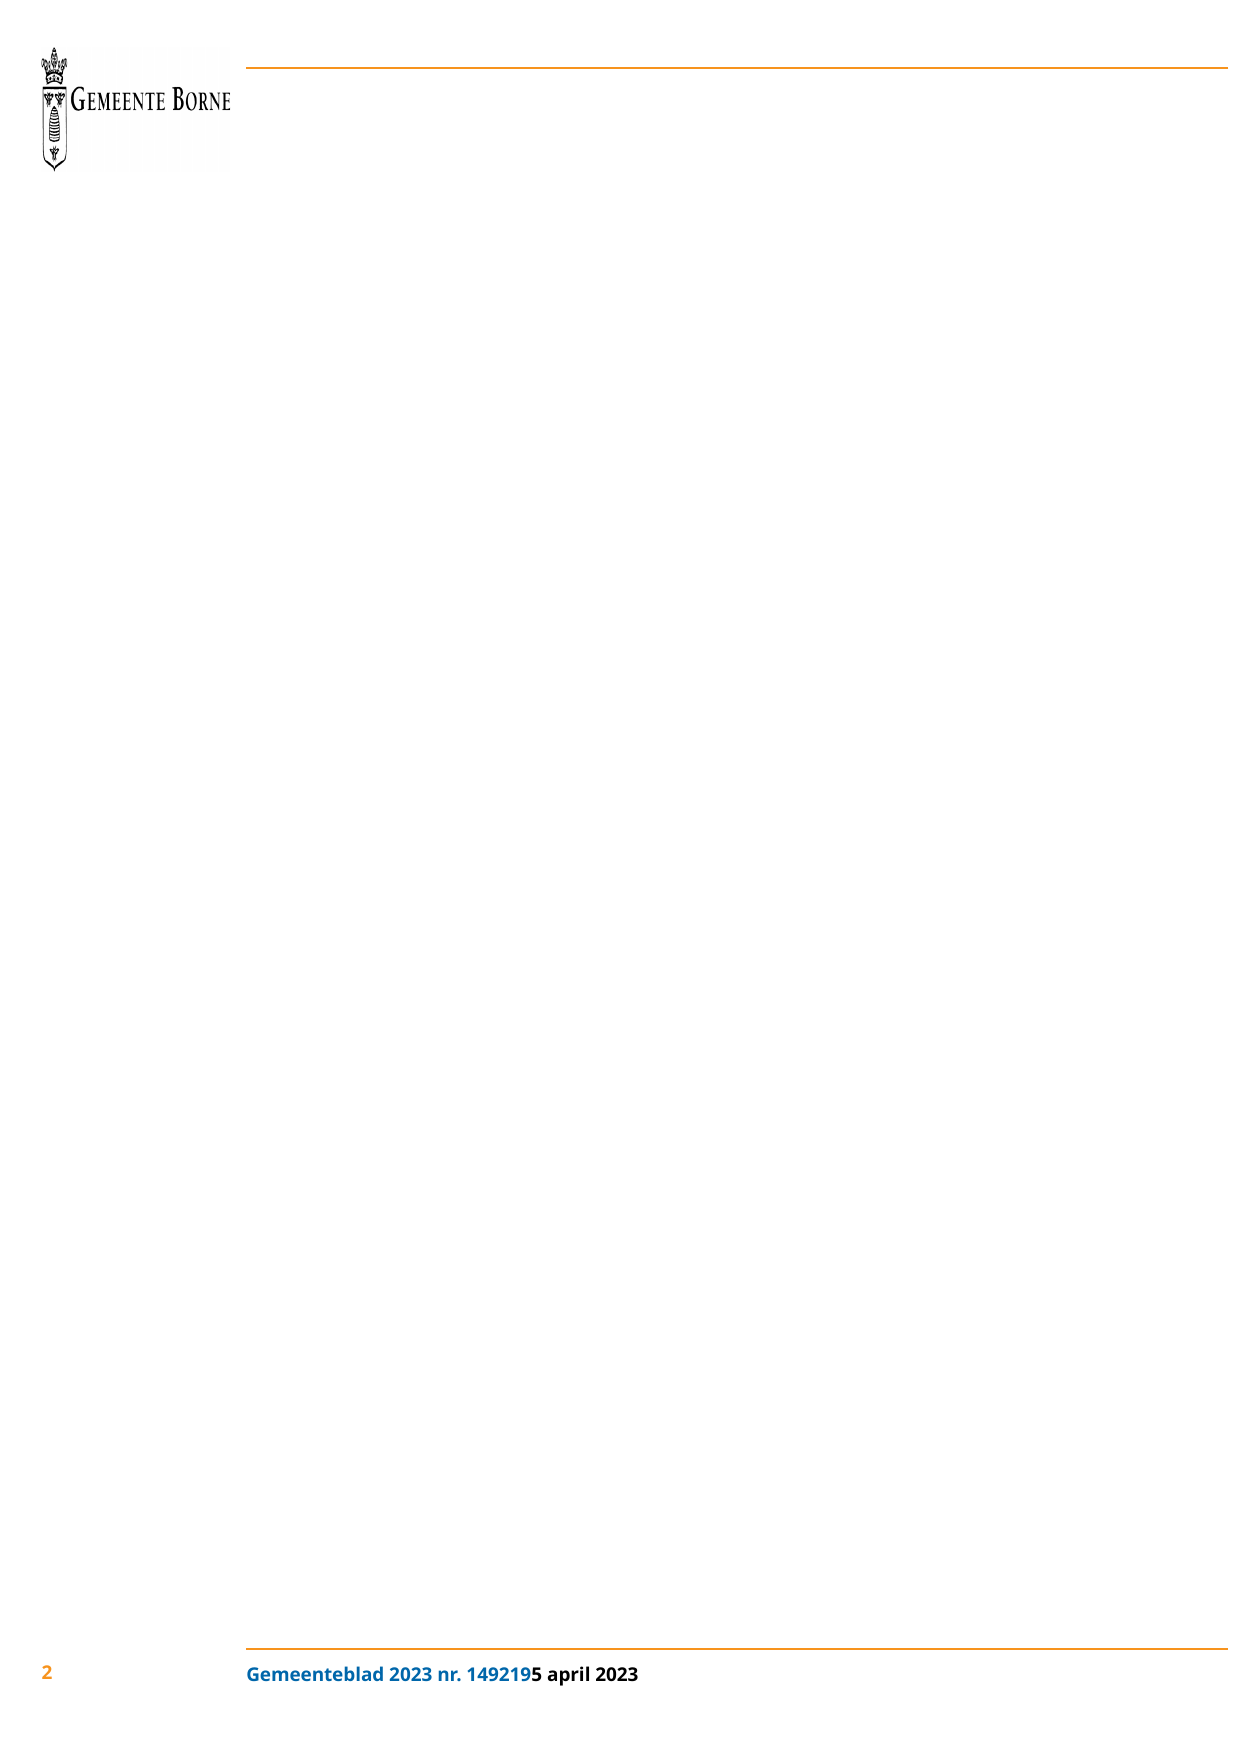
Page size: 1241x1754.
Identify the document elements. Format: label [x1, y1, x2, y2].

picture [41, 47, 231, 172]
